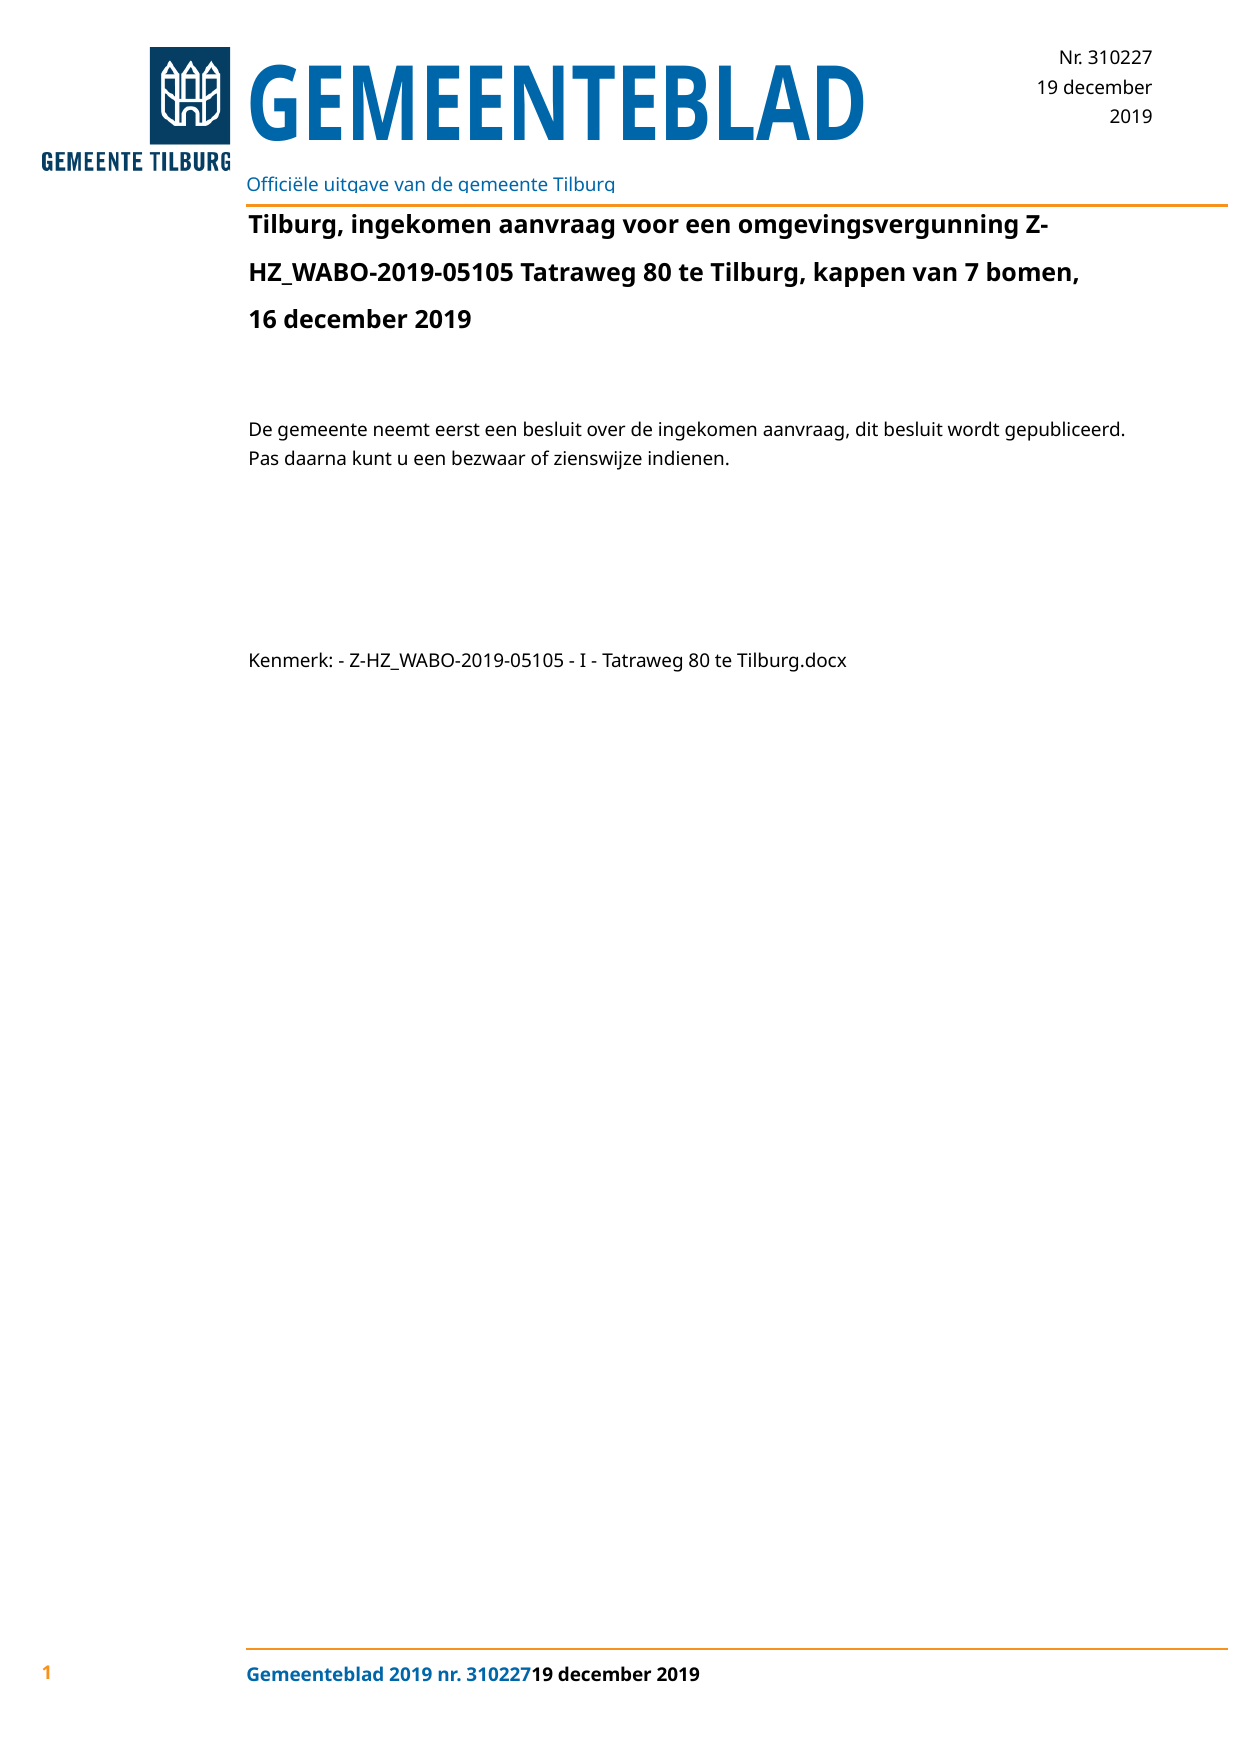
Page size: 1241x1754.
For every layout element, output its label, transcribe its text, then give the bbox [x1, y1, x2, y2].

text De gemeente neemt eerst een besluit over de ingekomen aanvraag, dit besluit wordt gepubliceerd. Pas daarna kunt u een bezwaar of zienswijze indienen. [248, 416, 1152, 471]
picture [41, 47, 231, 172]
text Tilburg, ingekomen aanvraag voor een omgevingsvergunning Z-HZ_WABO-2019-05105 Tatraweg 80 te Tilburg, kappen van 7 bomen, 16 december 2019 [248, 207, 1152, 336]
text Kenmerk: - Z-HZ_WABO-2019-05105 - I - Tatraweg 80 te Tilburg.docx [248, 647, 1152, 673]
